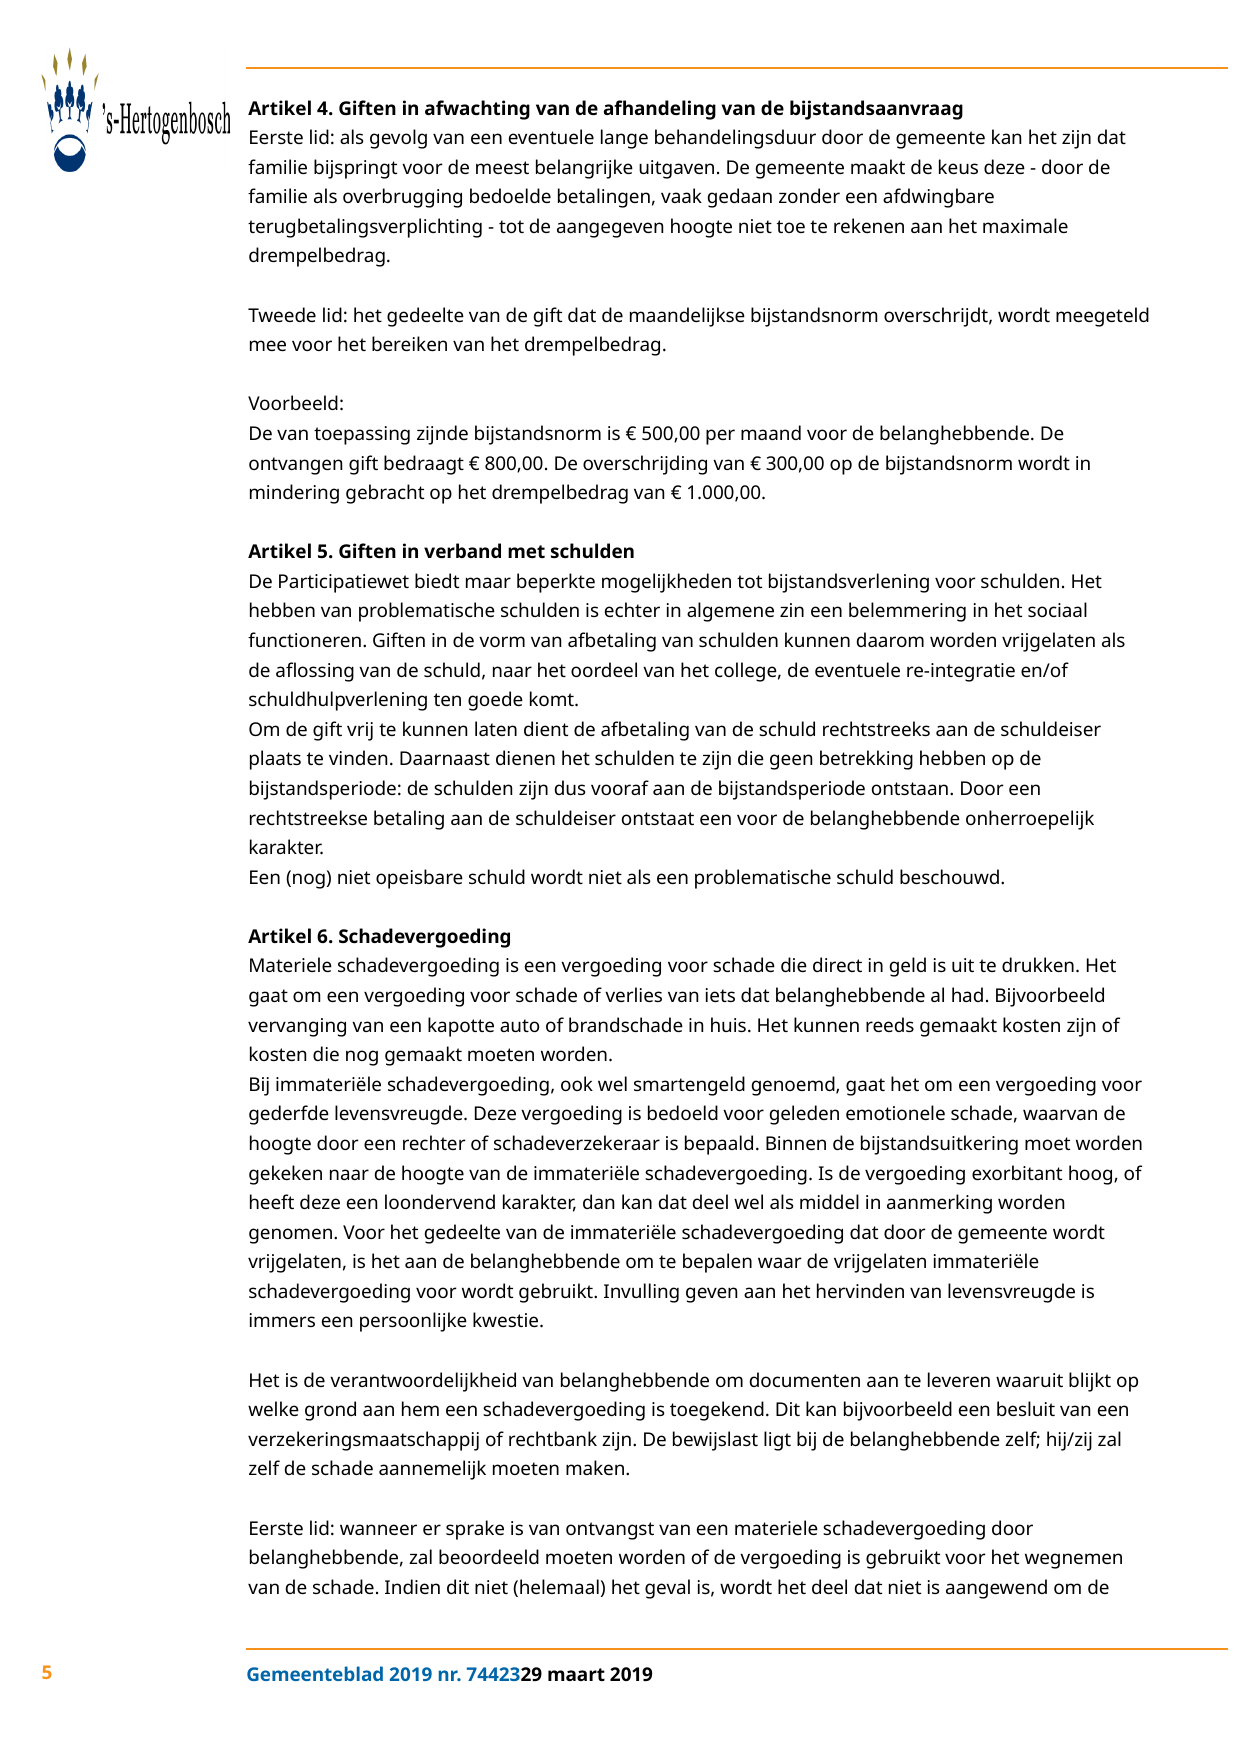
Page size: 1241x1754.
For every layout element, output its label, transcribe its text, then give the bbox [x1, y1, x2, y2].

text Het is de verantwoordelijkheid van belanghebbende om documenten aan te leveren waaruit blijkt op welke grond aan hem een schadevergoeding is toegekend. Dit kan bijvoorbeeld een besluit van een verzekeringsmaatschappij of rechtbank zijn. De bewijslast ligt bij de belanghebbende zelf; hij/zij zal zelf de schade aannemelijk moeten maken. [248, 1367, 1152, 1481]
text Tweede lid: het gedeelte van de gift dat de maandelijkse bijstandsnorm overschrijdt, wordt meegeteld mee voor het bereiken van het drempelbedrag. [248, 302, 1152, 357]
text Artikel 6. Schadevergoeding [248, 923, 1152, 949]
text Bij immateriële schadevergoeding, ook wel smartengeld genoemd, gaat het om een vergoeding voor gederfde levensvreugde. Deze vergoeding is bedoeld voor geleden emotionele schade, waarvan de hoogte door een rechter of schadeverzekeraar is bepaald. Binnen de bijstandsuitkering moet worden gekeken naar de hoogte van de immateriële schadevergoeding. Is de vergoeding exorbitant hoog, of heeft deze een loondervend karakter, dan kan dat deel wel als middel in aanmerking worden genomen. Voor het gedeelte van de immateriële schadevergoeding dat door de gemeente wordt vrijgelaten, is het aan de belanghebbende om te bepalen waar de vrijgelaten immateriële schadevergoeding voor wordt gebruikt. Invulling geven aan het hervinden van levensvreugde is immers een persoonlijke kwestie. [248, 1071, 1152, 1333]
text Eerste lid: als gevolg van een eventuele lange behandelingsduur door de gemeente kan het zijn dat familie bijspringt voor de meest belangrijke uitgaven. De gemeente maakt de keus deze - door de familie als overbrugging bedoelde betalingen, vaak gedaan zonder een afdwingbare terugbetalingsverplichting - tot de aangegeven hoogte niet toe te rekenen aan het maximale drempelbedrag. [248, 124, 1152, 268]
text Artikel 5. Giften in verband met schulden [248, 538, 1152, 564]
picture [41, 47, 231, 172]
text Een (nog) niet opeisbare schuld wordt niet als een problematische schuld beschouwd. [248, 864, 1152, 890]
text Artikel 4. Giften in afwachting van de afhandeling van de bijstandsaanvraag [248, 95, 1152, 121]
text Om de gift vrij te kunnen laten dient de afbetaling van de schuld rechtstreeks aan de schuldeiser plaats te vinden. Daarnaast dienen het schulden te zijn die geen betrekking hebben op de bijstandsperiode: de schulden zijn dus vooraf aan de bijstandsperiode ontstaan. Door een rechtstreekse betaling aan de schuldeiser ontstaat een voor de belanghebbende onherroepelijk karakter. [248, 716, 1152, 860]
text Voorbeeld: [248, 391, 1152, 416]
text Eerste lid: wanneer er sprake is van ontvangst van een materiele schadevergoeding door belanghebbende, zal beoordeeld moeten worden of de vergoeding is gebruikt voor het wegnemen van de schade. Indien dit niet (helemaal) het geval is, wordt het deel dat niet is aangewend om de [248, 1515, 1152, 1600]
text De Participatiewet biedt maar beperkte mogelijkheden tot bijstandsverlening voor schulden. Het hebben van problematische schulden is echter in algemene zin een belemmering in het sociaal functioneren. Giften in de vorm van afbetaling van schulden kunnen daarom worden vrijgelaten als de aflossing van de schuld, naar het oordeel van het college, de eventuele re-integratie en/of schuldhulpverlening ten goede komt. [248, 568, 1152, 712]
text De van toepassing zijnde bijstandsnorm is € 500,00 per maand voor de belanghebbende. De ontvangen gift bedraagt € 800,00. De overschrijding van € 300,00 op de bijstandsnorm wordt in mindering gebracht op het drempelbedrag van € 1.000,00. [248, 420, 1152, 505]
text Materiele schadevergoeding is een vergoeding voor schade die direct in geld is uit te drukken. Het gaat om een vergoeding voor schade of verlies van iets dat belanghebbende al had. Bijvoorbeeld vervanging van een kapotte auto of brandschade in huis. Het kunnen reeds gemaakt kosten zijn of kosten die nog gemaakt moeten worden. [248, 953, 1152, 1067]
